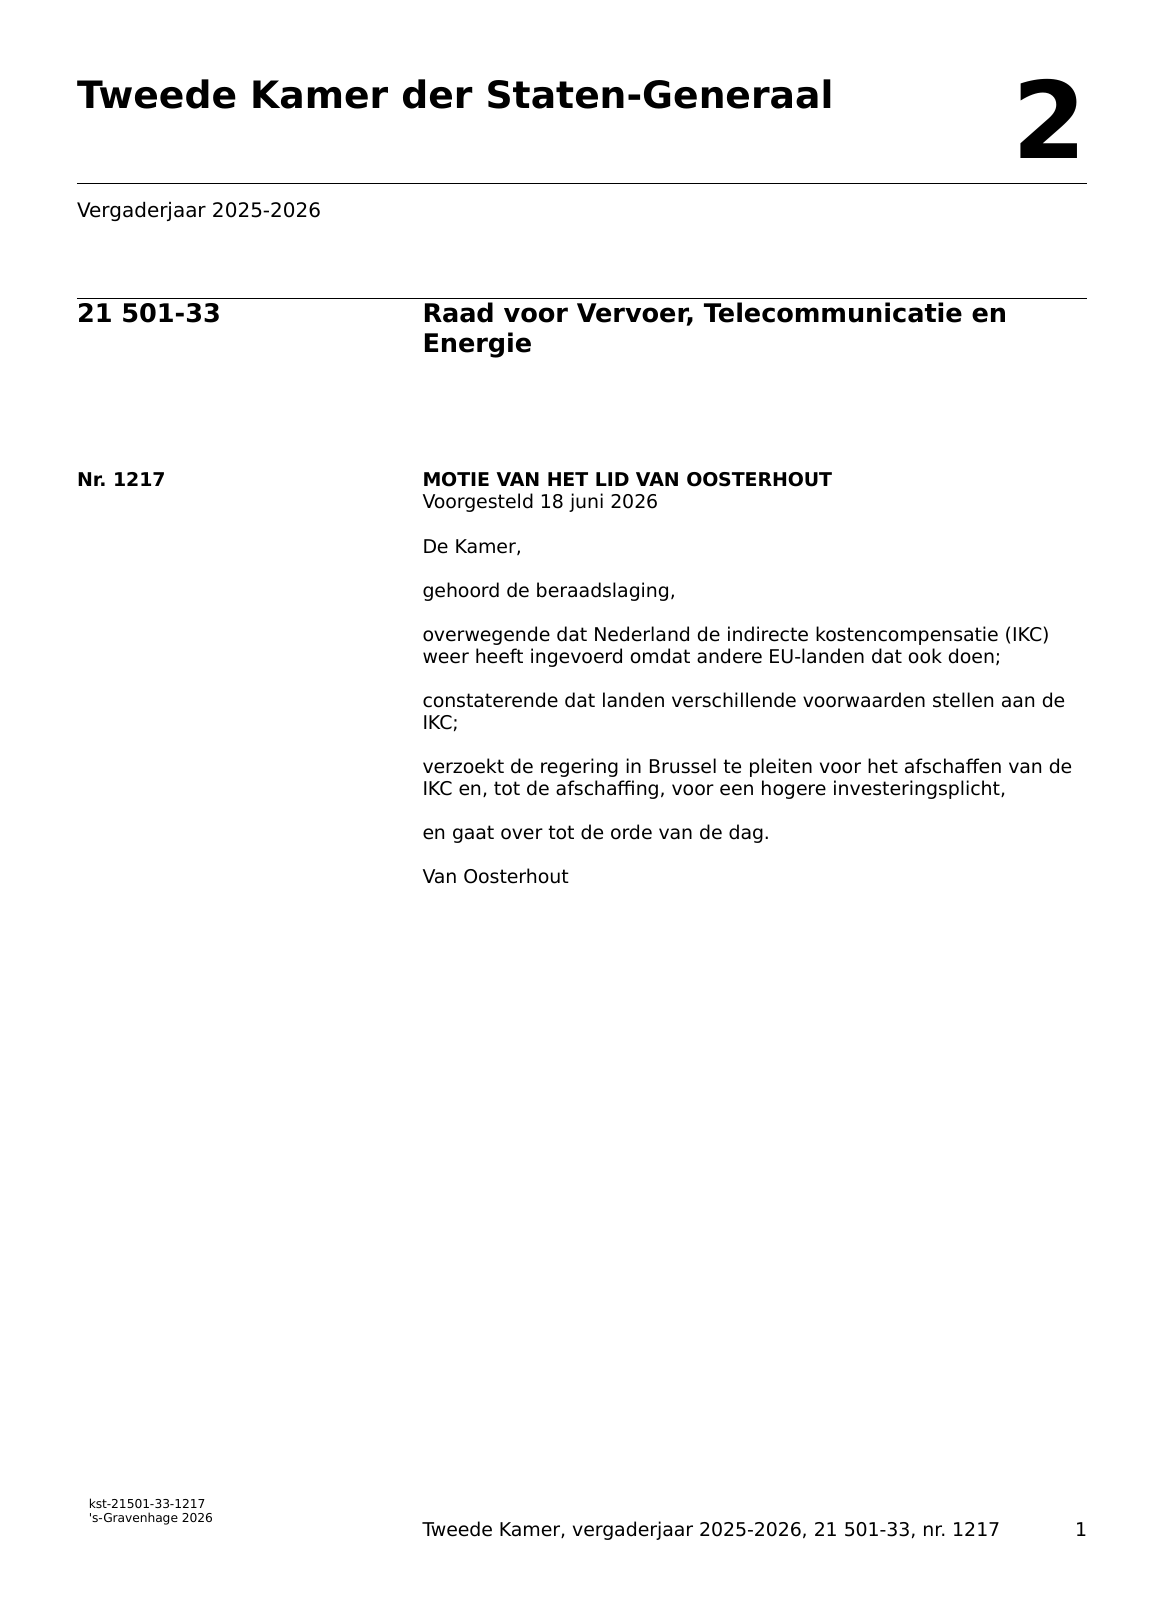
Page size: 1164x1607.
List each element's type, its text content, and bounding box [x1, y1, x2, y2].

text overwegende dat Nederland de indirecte kostencompensatie (IKC) weer heeft ingevoerd omdat andere EU-landen dat ook doen; [422, 624, 1087, 668]
table_header 2 [886, 59, 1087, 183]
text en gaat over tot de orde van de dag. [422, 822, 1087, 844]
text Voorgesteld 18 juni 2026 [422, 491, 1087, 513]
text gehoord de beraadslaging, [422, 580, 1087, 602]
table_header Tweede Kamer der Staten-Generaal [77, 59, 886, 183]
text Van Oosterhout [422, 866, 1087, 888]
text constaterende dat landen verschillende voorwaarden stellen aan de IKC; [422, 690, 1087, 734]
text verzoekt de regering in Brussel te pleiten voor het afschaffen van de IKC en, tot de afschaffing, voor een hogere investeringsplicht, [422, 756, 1087, 800]
text kst-21501-33-1217 [88, 1497, 323, 1511]
subtitle Nr. 1217 MOTIE VAN HET LID VAN OOSTERHOUT [77, 469, 1087, 491]
text 's-Gravenhage 2026 [88, 1511, 323, 1525]
table_cell Vergaderjaar 2025-2026 [77, 184, 1087, 298]
text De Kamer, [422, 536, 1087, 557]
subtitle 21 501-33 Raad voor Vervoer, Telecommunicatie en Energie [77, 299, 1087, 358]
